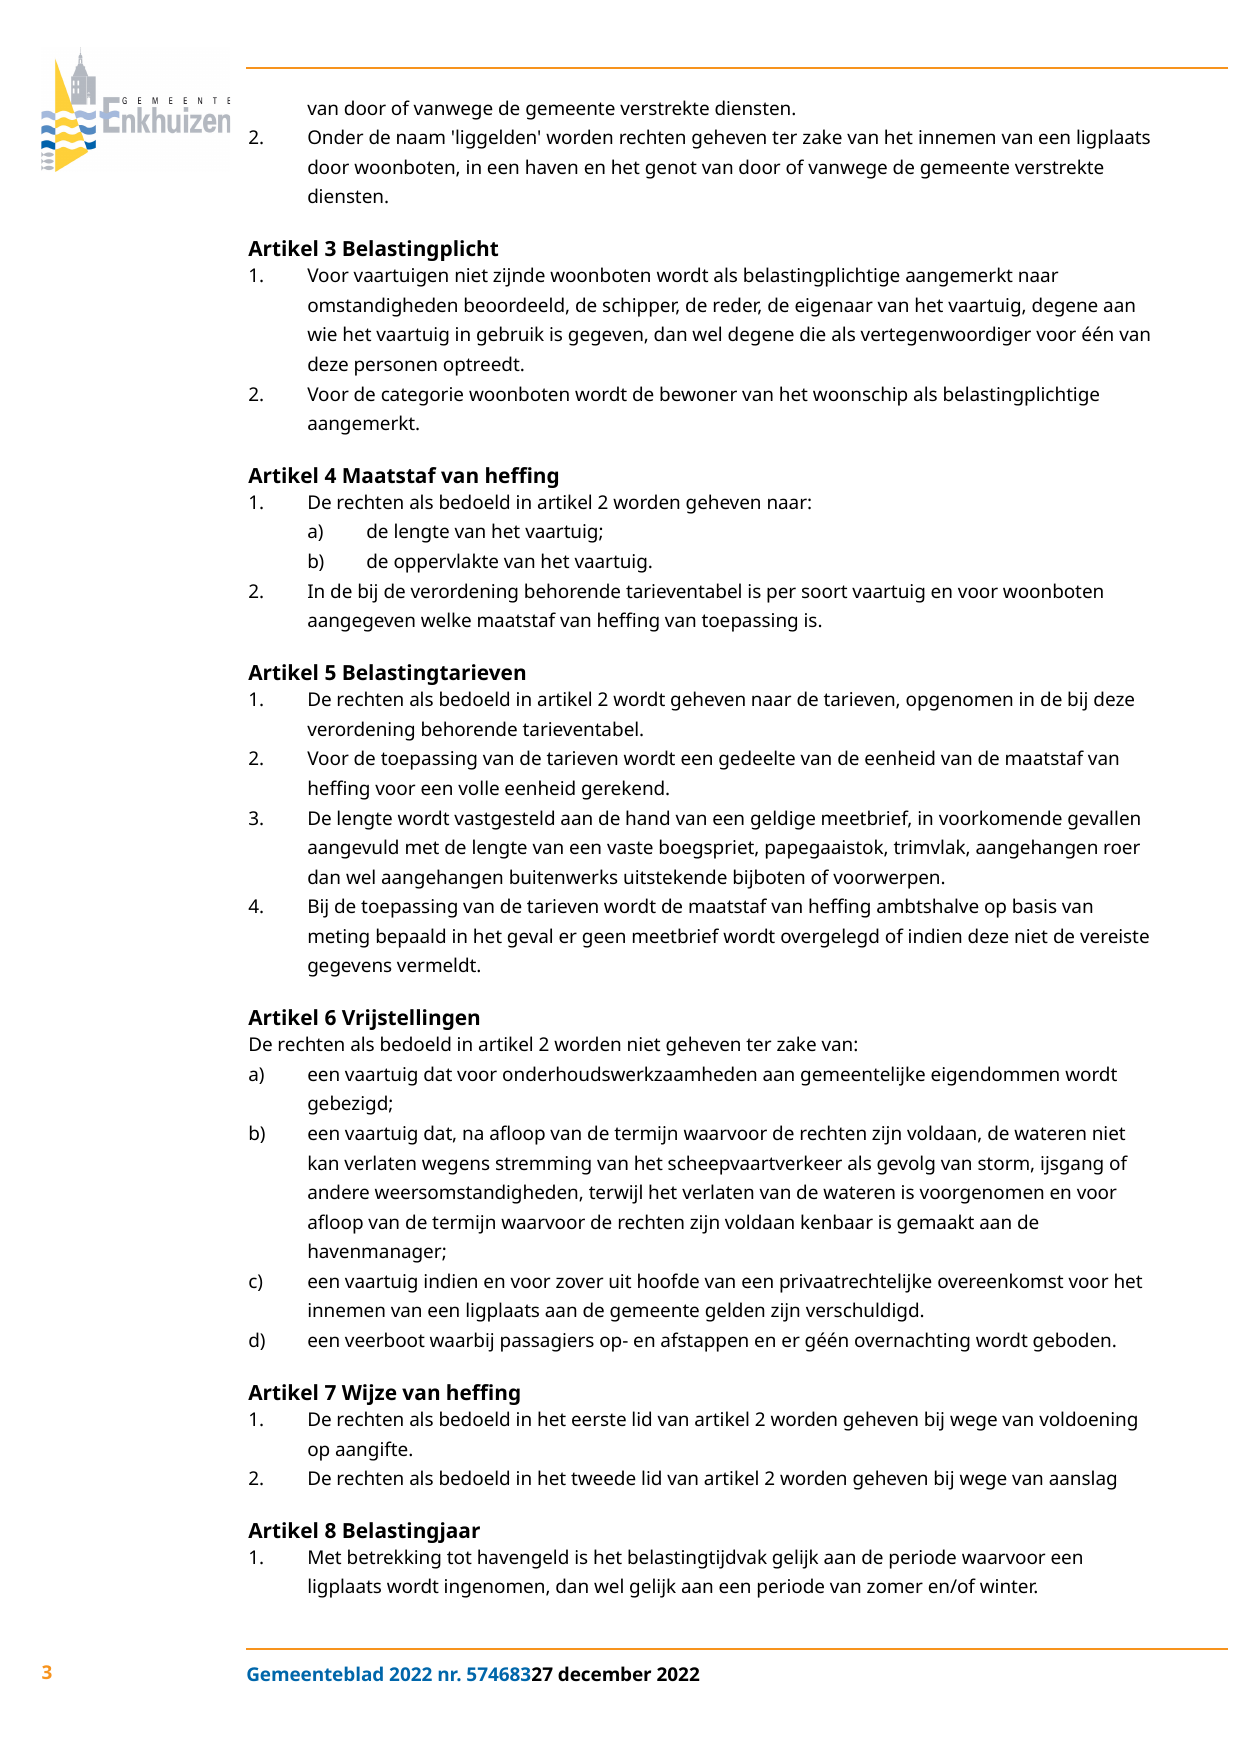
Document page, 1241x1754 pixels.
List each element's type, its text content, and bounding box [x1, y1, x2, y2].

list Met betrekking tot havengeld is het belastingtijdvak gelijk aan de periode waarvoor een ligplaats wordt ingenomen, dan wel gelijk aan een periode van zomer en/of winter. [248, 1544, 1152, 1599]
list Onder de naam 'liggelden' worden rechten geheven ter zake van het innemen van een ligplaats door woonboten, in een haven en het genot van door of vanwege de gemeente verstrekte diensten. [248, 124, 1152, 209]
list In de bij de verordening behorende tarieventabel is per soort vaartuig en voor woonboten aangegeven welke maatstaf van heffing van toepassing is. [248, 578, 1152, 633]
list de oppervlakte van het vaartuig. [307, 548, 1152, 574]
picture [41, 47, 231, 172]
list een veerboot waarbij passagiers op- en afstappen en er géén overnachting wordt geboden. [248, 1327, 1152, 1353]
list De rechten als bedoeld in artikel 2 worden geheven naar: [248, 489, 1152, 515]
list een vaartuig indien en voor zover uit hoofde van een privaatrechtelijke overeenkomst voor het innemen van een ligplaats aan de gemeente gelden zijn verschuldigd. [248, 1268, 1152, 1323]
list de lengte van het vaartuig; [307, 519, 1152, 544]
list De rechten als bedoeld in artikel 2 wordt geheven naar de tarieven, opgenomen in de bij deze verordening behorende tarieventabel. [248, 686, 1152, 742]
text Artikel 5 Belastingtarieven [248, 658, 1152, 686]
text Artikel 4 Maatstaf van heffing [248, 461, 1152, 489]
list een vaartuig dat, na afloop van de termijn waarvoor de rechten zijn voldaan, de wateren niet kan verlaten wegens stremming van het scheepvaartverkeer als gevolg van storm, ijsgang of andere weersomstandigheden, terwijl het verlaten van de wateren is voorgenomen en voor afloop van de termijn waarvoor de rechten zijn voldaan kenbaar is gemaakt aan de havenmanager; [248, 1120, 1152, 1264]
list De rechten als bedoeld in het eerste lid van artikel 2 worden geheven bij wege van voldoening op aangifte. [248, 1406, 1152, 1461]
list Voor de categorie woonboten wordt de bewoner van het woonschip als belastingplichtige aangemerkt. [248, 381, 1152, 436]
list Voor de toepassing van de tarieven wordt een gedeelte van de eenheid van de maatstaf van heffing voor een volle eenheid gerekend. [248, 746, 1152, 801]
list een vaartuig dat voor onderhoudswerkzaamheden aan gemeentelijke eigendommen wordt gebezigd; [248, 1061, 1152, 1116]
text Artikel 6 Vrijstellingen [248, 1003, 1152, 1031]
list Voor vaartuigen niet zijnde woonboten wordt als belastingplichtige aangemerkt naar omstandigheden beoordeeld, de schipper, de reder, de eigenaar van het vaartuig, degene aan wie het vaartuig in gebruik is gegeven, dan wel degene die als vertegenwoordiger voor één van deze personen optreedt. [248, 262, 1152, 377]
text Artikel 3 Belastingplicht [248, 234, 1152, 262]
list Bij de toepassing van de tarieven wordt de maatstaf van heffing ambtshalve op basis van meting bepaald in het geval er geen meetbrief wordt overgelegd of indien deze niet de vereiste gegevens vermeldt. [248, 893, 1152, 978]
text De rechten als bedoeld in artikel 2 worden niet geheven ter zake van: [248, 1031, 1152, 1057]
list De rechten als bedoeld in het tweede lid van artikel 2 worden geheven bij wege van aanslag [248, 1465, 1152, 1491]
text Artikel 7 Wijze van heffing [248, 1378, 1152, 1406]
text Artikel 8 Belastingjaar [248, 1516, 1152, 1544]
list van door of vanwege de gemeente verstrekte diensten. [248, 95, 1152, 121]
list De lengte wordt vastgesteld aan de hand van een geldige meetbrief, in voorkomende gevallen aangevuld met de lengte van een vaste boegspriet, papegaaistok, trimvlak, aangehangen roer dan wel aangehangen buitenwerks uitstekende bijboten of voorwerpen. [248, 805, 1152, 889]
